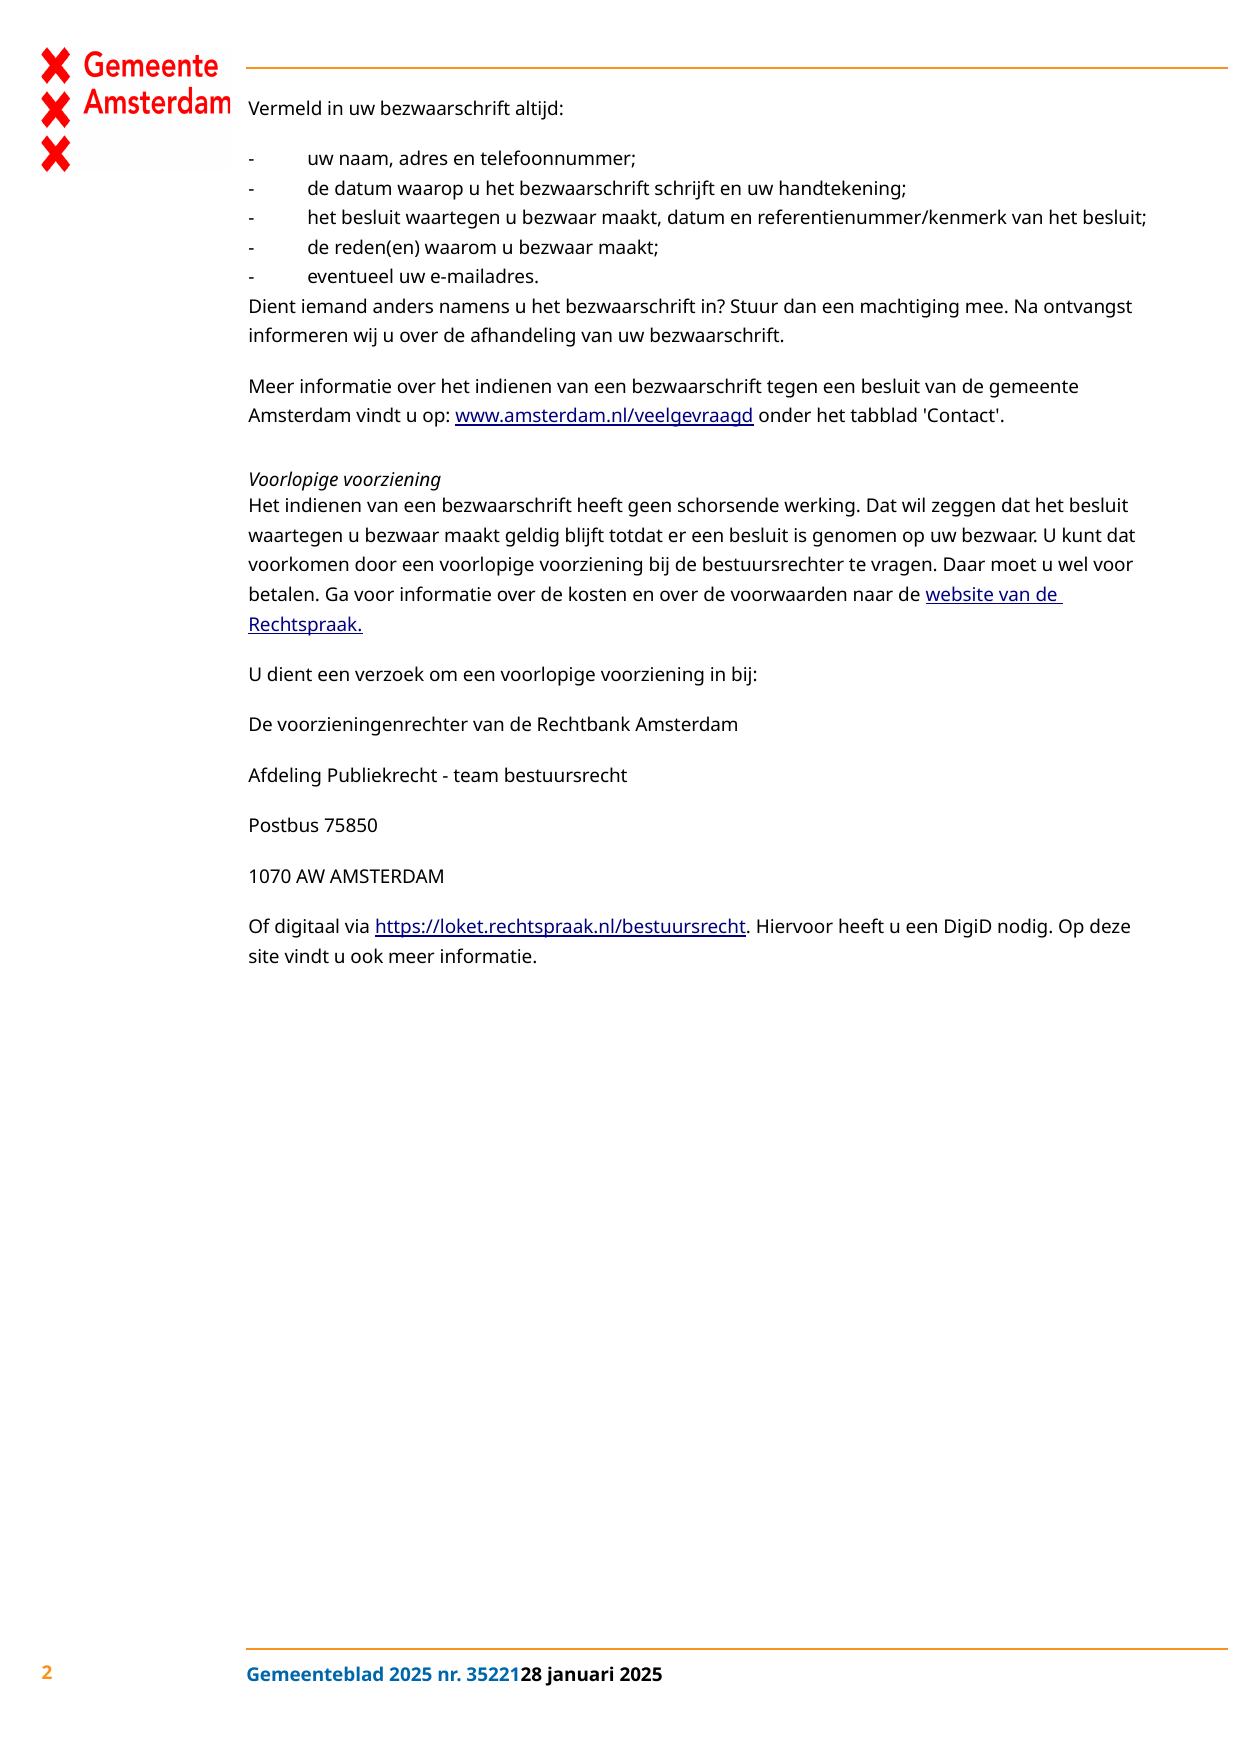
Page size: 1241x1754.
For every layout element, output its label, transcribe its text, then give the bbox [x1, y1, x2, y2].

text De voorzieningenrechter van de Rechtbank Amsterdam [248, 712, 1152, 737]
text 1070 AW AMSTERDAM [248, 863, 1152, 888]
text Het indienen van een bezwaarschrift heeft geen schorsende werking. Dat wil zeggen dat het besluit waartegen u bezwaar maakt geldig blijft totdat er een besluit is genomen op uw bezwaar. U kunt dat voorkomen door een voorlopige voorziening bij de bestuursrechter te vragen. Daar moet u wel voor betalen. Ga voor informatie over de kosten en over de voorwaarden naar de website van de Rechtspraak. [248, 492, 1152, 636]
list de reden(en) waarom u bezwaar maakt; [248, 234, 1152, 260]
text Postbus 75850 [248, 812, 1152, 838]
text Dient iemand anders namens u het bezwaarschrift in? Stuur dan een machtiging mee. Na ontvangst informeren wij u over de afhandeling van uw bezwaarschrift. [248, 293, 1152, 348]
list eventueel uw e-mailadres. [248, 263, 1152, 289]
text Vermeld in uw bezwaarschrift altijd: [248, 95, 1152, 121]
picture [41, 47, 231, 172]
text Of digitaal via https://loket.rechtspraak.nl/bestuursrecht. Hiervoor heeft u een DigiD nodig. Op deze site vindt u ook meer informatie. [248, 913, 1152, 968]
text Afdeling Publiekrecht - team bestuursrecht [248, 762, 1152, 788]
list uw naam, adres en telefoonnummer; [248, 145, 1152, 171]
text Voorlopige voorziening [248, 467, 1152, 492]
list de datum waarop u het bezwaarschrift schrijft en uw handtekening; [248, 175, 1152, 201]
list het besluit waartegen u bezwaar maakt, datum en referentienummer/kenmerk van het besluit; [248, 204, 1152, 230]
text U dient een verzoek om een voorlopige voorziening in bij: [248, 661, 1152, 687]
text Meer informatie over het indienen van een bezwaarschrift tegen een besluit van de gemeente Amsterdam vindt u op: www.amsterdam.nl/veelgevraagd onder het tabblad 'Contact'. [248, 373, 1152, 428]
